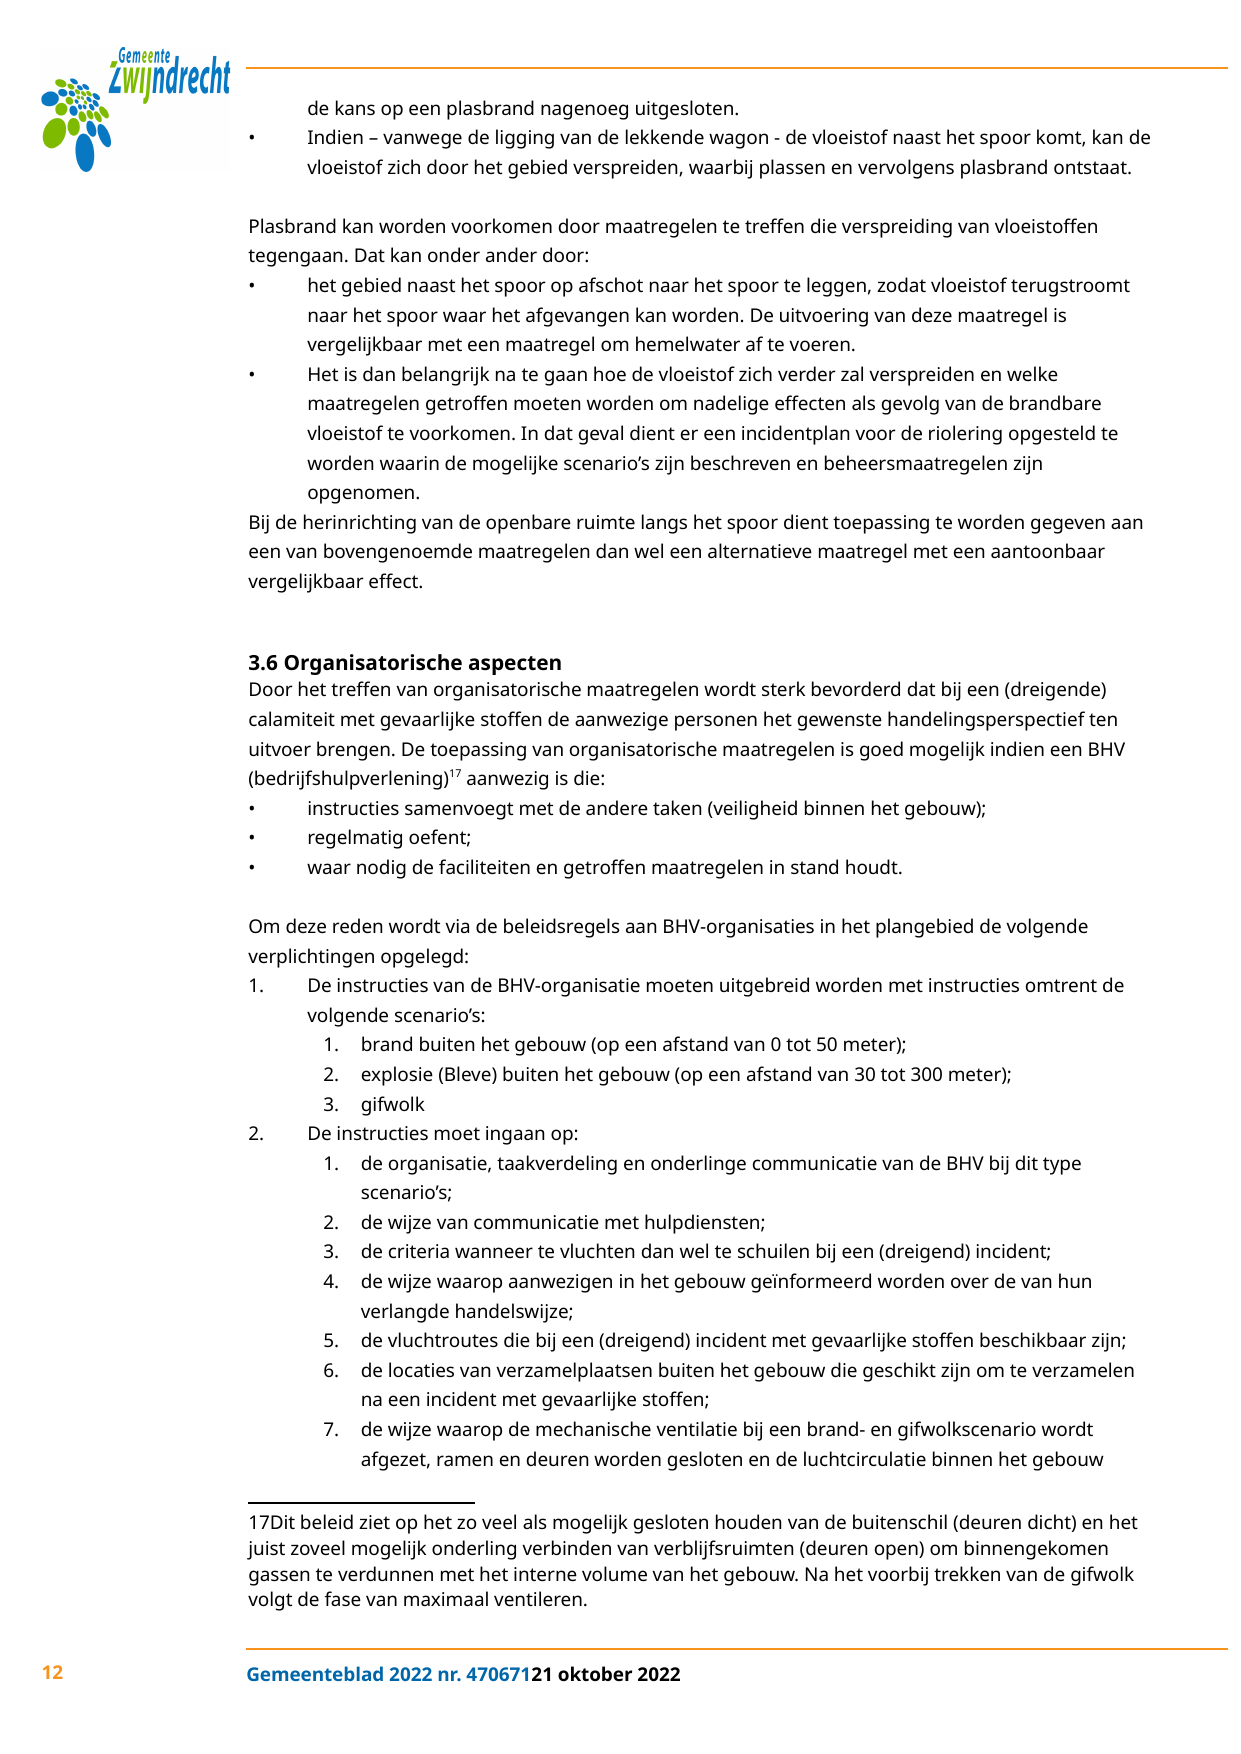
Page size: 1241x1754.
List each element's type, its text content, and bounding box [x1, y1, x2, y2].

list regelmatig oefent; [248, 824, 1152, 850]
text 3.6 Organisatorische aspecten [248, 648, 1152, 677]
text Dit beleid ziet op het zo veel als mogelijk gesloten houden van de buitenschil (deuren dicht) en het juist zoveel mogelijk onderling verbinden van verblijfsruimten (deuren open) om binnengekomen gassen te verdunnen met het interne volume van het gebouw. Na het voorbij trekken van de gifwolk volgt de fase van maximaal ventileren. [248, 1509, 1152, 1612]
list het gebied naast het spoor op afschot naar het spoor te leggen, zodat vloeistof terugstroomt naar het spoor waar het afgevangen kan worden. De uitvoering van deze maatregel is vergelijkbaar met een maatregel om hemelwater af te voeren. [248, 272, 1152, 357]
list de wijze van communicatie met hulpdiensten; [323, 1209, 1152, 1235]
list Indien – vanwege de ligging van de lekkende wagon - de vloeistof naast het spoor komt, kan de vloeistof zich door het gebied verspreiden, waarbij plassen en vervolgens plasbrand ontstaat. [248, 124, 1152, 180]
list explosie (Bleve) buiten het gebouw (op een afstand van 30 tot 300 meter); [323, 1061, 1152, 1087]
list de locaties van verzamelplaatsen buiten het gebouw die geschikt zijn om te verzamelen na een incident met gevaarlijke stoffen; [323, 1357, 1152, 1412]
list De instructies van de BHV-organisatie moeten uitgebreid worden met instructies omtrent de volgende scenario’s: [248, 972, 1152, 1028]
picture [41, 47, 231, 172]
list de organisatie, taakverdeling en onderlinge communicatie van de BHV bij dit type scenario’s; [323, 1150, 1152, 1205]
list instructies samenvoegt met de andere taken (veiligheid binnen het gebouw); [248, 795, 1152, 821]
list de wijze waarop de mechanische ventilatie bij een brand- en gifwolkscenario wordt afgezet, ramen en deuren worden gesloten en de luchtcirculatie binnen het gebouw [323, 1416, 1152, 1471]
text Plasbrand kan worden voorkomen door maatregelen te treffen die verspreiding van vloeistoffen tegengaan. Dat kan onder ander door: [248, 213, 1152, 268]
list de wijze waarop aanwezigen in het gebouw geïnformeerd worden over de van hun verlangde handelswijze; [323, 1268, 1152, 1323]
text Bij de herinrichting van de openbare ruimte langs het spoor dient toepassing te worden gegeven aan een van bovengenoemde maatregelen dan wel een alternatieve maatregel met een aantoonbaar vergelijkbaar effect. [248, 509, 1152, 594]
list gifwolk [323, 1091, 1152, 1116]
list De instructies moet ingaan op: [248, 1120, 1152, 1146]
text Door het treffen van organisatorische maatregelen wordt sterk bevorderd dat bij een (dreigende) calamiteit met gevaarlijke stoffen de aanwezige personen het gewenste handelingsperspectief ten uitvoer brengen. De toepassing van organisatorische maatregelen is goed mogelijk indien een BHV (bedrijfshulpverlening) aanwezig is die: [248, 677, 1152, 791]
list de kans op een plasbrand nagenoeg uitgesloten. [248, 95, 1152, 121]
list de vluchtroutes die bij een (dreigend) incident met gevaarlijke stoffen beschikbaar zijn; [323, 1327, 1152, 1353]
text Om deze reden wordt via de beleidsregels aan BHV-organisaties in het plangebied de volgende verplichtingen opgelegd: [248, 913, 1152, 968]
list de criteria wanneer te vluchten dan wel te schuilen bij een (dreigend) incident; [323, 1239, 1152, 1264]
list waar nodig de faciliteiten en getroffen maatregelen in stand houdt. [248, 854, 1152, 880]
list Het is dan belangrijk na te gaan hoe de vloeistof zich verder zal verspreiden en welke maatregelen getroffen moeten worden om nadelige effecten als gevolg van de brandbare vloeistof te voorkomen. In dat geval dient er een incidentplan voor de riolering opgesteld te worden waarin de mogelijke scenario’s zijn beschreven en beheersmaatregelen zijn opgenomen. [248, 361, 1152, 505]
list brand buiten het gebouw (op een afstand van 0 tot 50 meter); [323, 1032, 1152, 1057]
